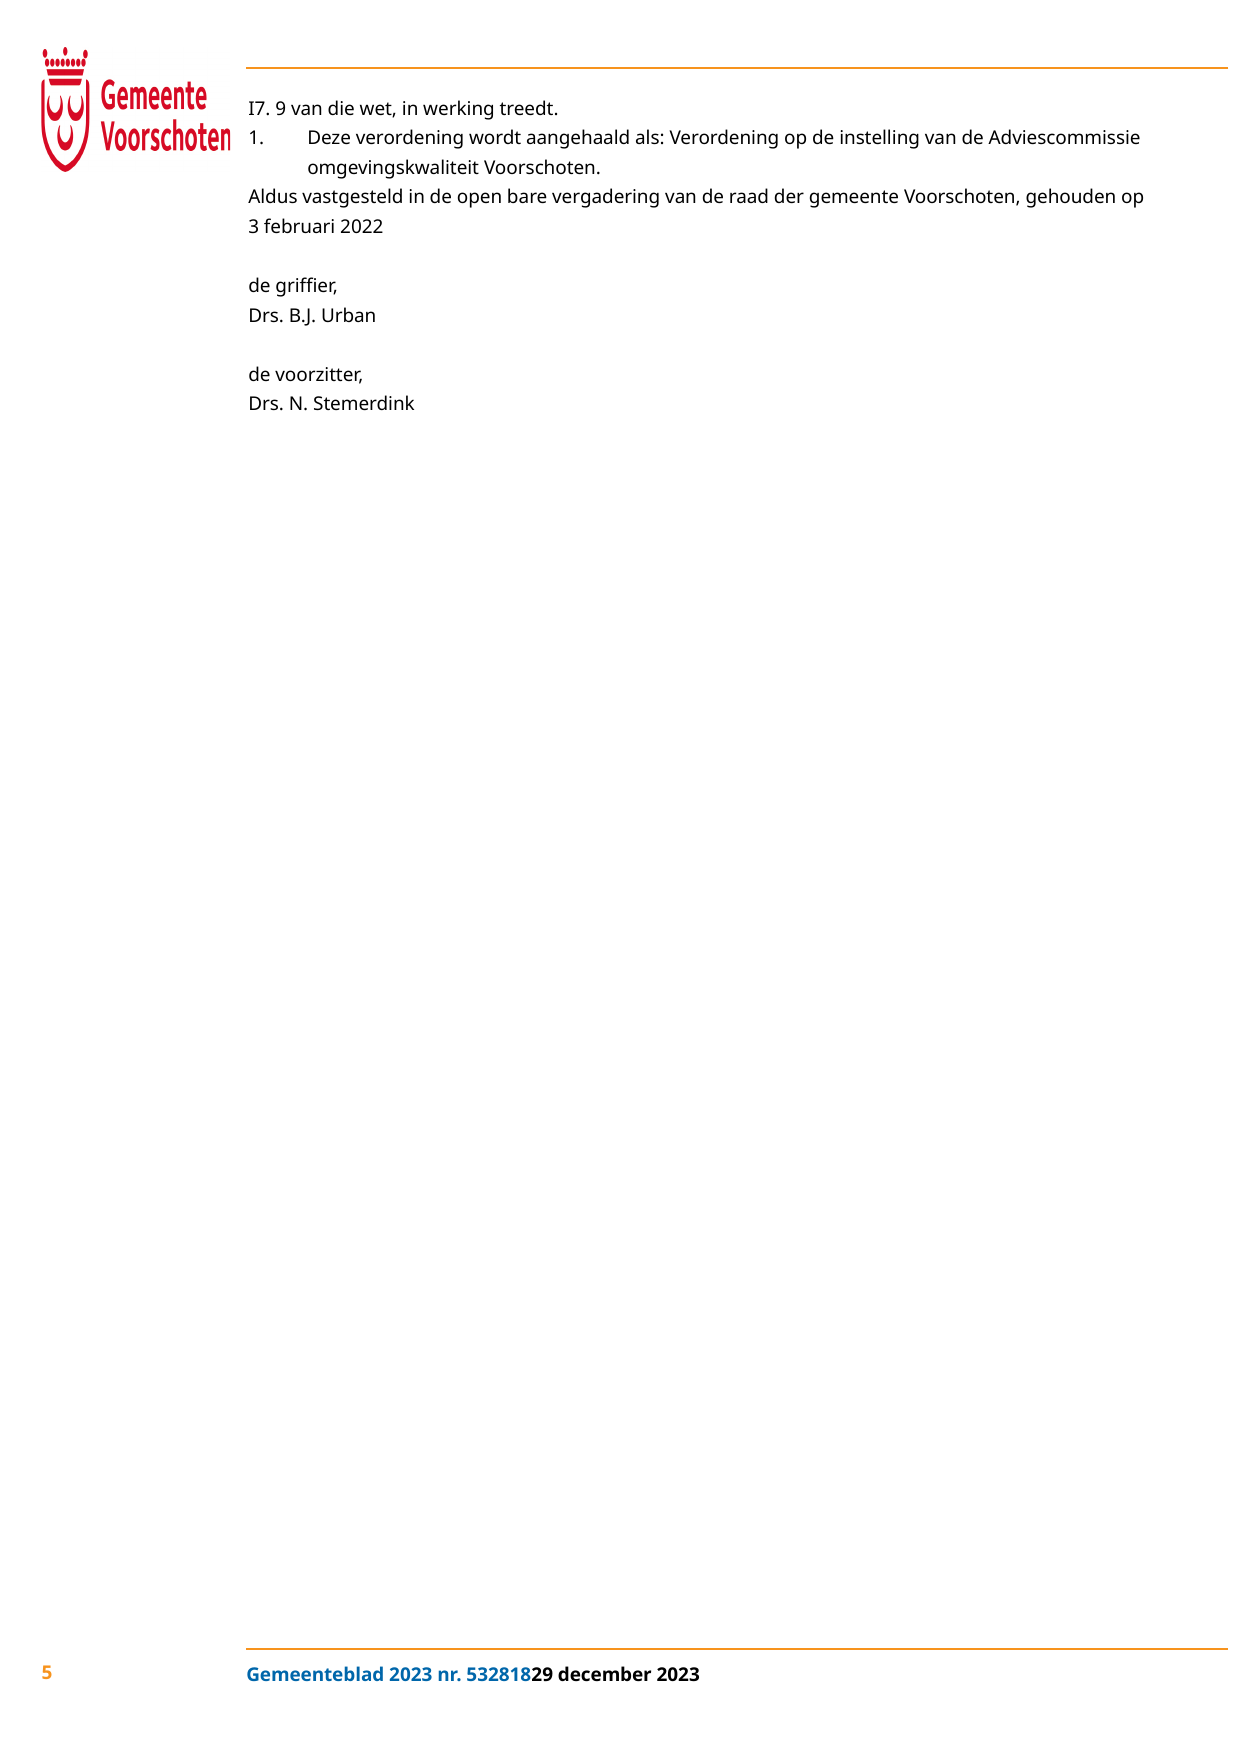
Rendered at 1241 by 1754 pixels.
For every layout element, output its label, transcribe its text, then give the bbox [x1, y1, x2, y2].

list Deze verordening wordt aangehaald als: Verordening op de instelling van de Adviescommissie omgevingskwaliteit Voorschoten. [248, 124, 1152, 180]
text de griffier, [248, 272, 1152, 298]
text Drs. B.J. Urban [248, 302, 1152, 328]
text Drs. N. Stemerdink [248, 391, 1152, 416]
picture [41, 47, 231, 172]
text I7. 9 van die wet, in werking treedt. [248, 95, 1152, 121]
text de voorzitter, [248, 361, 1152, 387]
text Aldus vastgesteld in de open bare vergadering van de raad der gemeente Voorschoten, gehouden op 3 februari 2022 [248, 183, 1152, 239]
